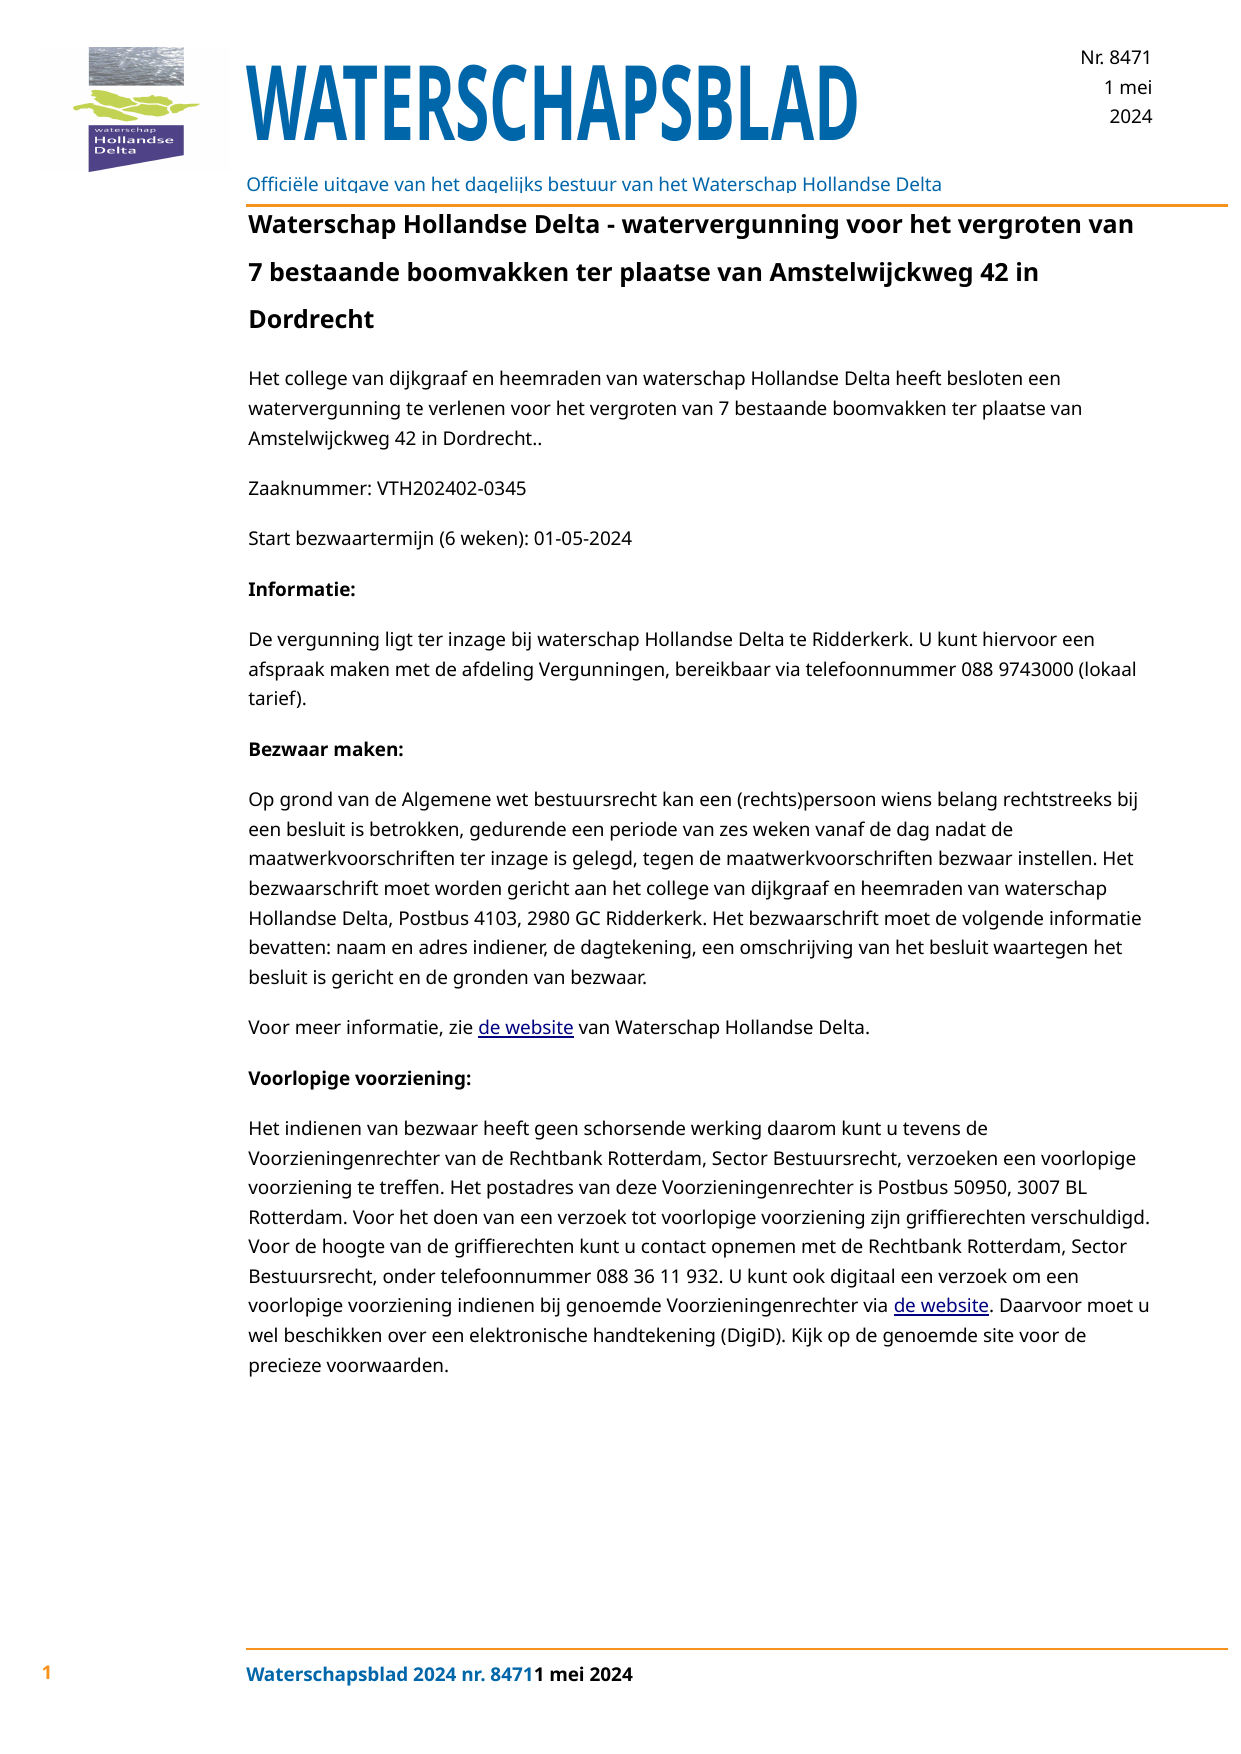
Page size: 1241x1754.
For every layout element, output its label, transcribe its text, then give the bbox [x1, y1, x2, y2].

text Voorlopige voorziening: [248, 1065, 1152, 1090]
text Op grond van de Algemene wet bestuursrecht kan een (rechts)persoon wiens belang rechtstreeks bij een besluit is betrokken, gedurende een periode van zes weken vanaf de dag nadat de maatwerkvoorschriften ter inzage is gelegd, tegen de maatwerkvoorschriften bezwaar instellen. Het bezwaarschrift moet worden gericht aan het college van dijkgraaf en heemraden van waterschap Hollandse Delta, Postbus 4103, 2980 GC Ridderkerk. Het bezwaarschrift moet de volgende informatie bevatten: naam en adres indiener, de dagtekening, een omschrijving van het besluit waartegen het besluit is gericht en de gronden van bezwaar. [248, 786, 1152, 989]
text Voor meer informatie, zie de website van Waterschap Hollandse Delta. [248, 1014, 1152, 1040]
picture [41, 47, 231, 172]
text Start bezwaartermijn (6 weken): 01-05-2024 [248, 526, 1152, 551]
text Zaaknummer: VTH202402-0345 [248, 475, 1152, 501]
text Bezwaar maken: [248, 736, 1152, 762]
text Waterschap Hollandse Delta - watervergunning voor het vergroten van 7 bestaande boomvakken ter plaatse van Amstelwijckweg 42 in Dordrecht [248, 207, 1152, 336]
text De vergunning ligt ter inzage bij waterschap Hollandse Delta te Ridderkerk. U kunt hiervoor een afspraak maken met de afdeling Vergunningen, bereikbaar via telefoonnummer 088 9743000 (lokaal tarief). [248, 626, 1152, 711]
text Het college van dijkgraaf en heemraden van waterschap Hollandse Delta heeft besloten een watervergunning te verlenen voor het vergroten van 7 bestaande boomvakken ter plaatse van Amstelwijckweg 42 in Dordrecht.. [248, 366, 1152, 450]
text Het indienen van bezwaar heeft geen schorsende werking daarom kunt u tevens de Voorzieningenrechter van de Rechtbank Rotterdam, Sector Bestuursrecht, verzoeken een voorlopige voorziening te treffen. Het postadres van deze Voorzieningenrechter is Postbus 50950, 3007 BL Rotterdam. Voor het doen van een verzoek tot voorlopige voorziening zijn griffierechten verschuldigd. Voor de hoogte van de griffierechten kunt u contact opnemen met de Rechtbank Rotterdam, Sector Bestuursrecht, onder telefoonnummer 088 36 11 932. U kunt ook digitaal een verzoek om een voorlopige voorziening indienen bij genoemde Voorzieningenrechter via de website. Daarvoor moet u wel beschikken over een elektronische handtekening (DigiD). Kijk op de genoemde site voor de precieze voorwaarden. [248, 1115, 1152, 1377]
text Informatie: [248, 576, 1152, 602]
